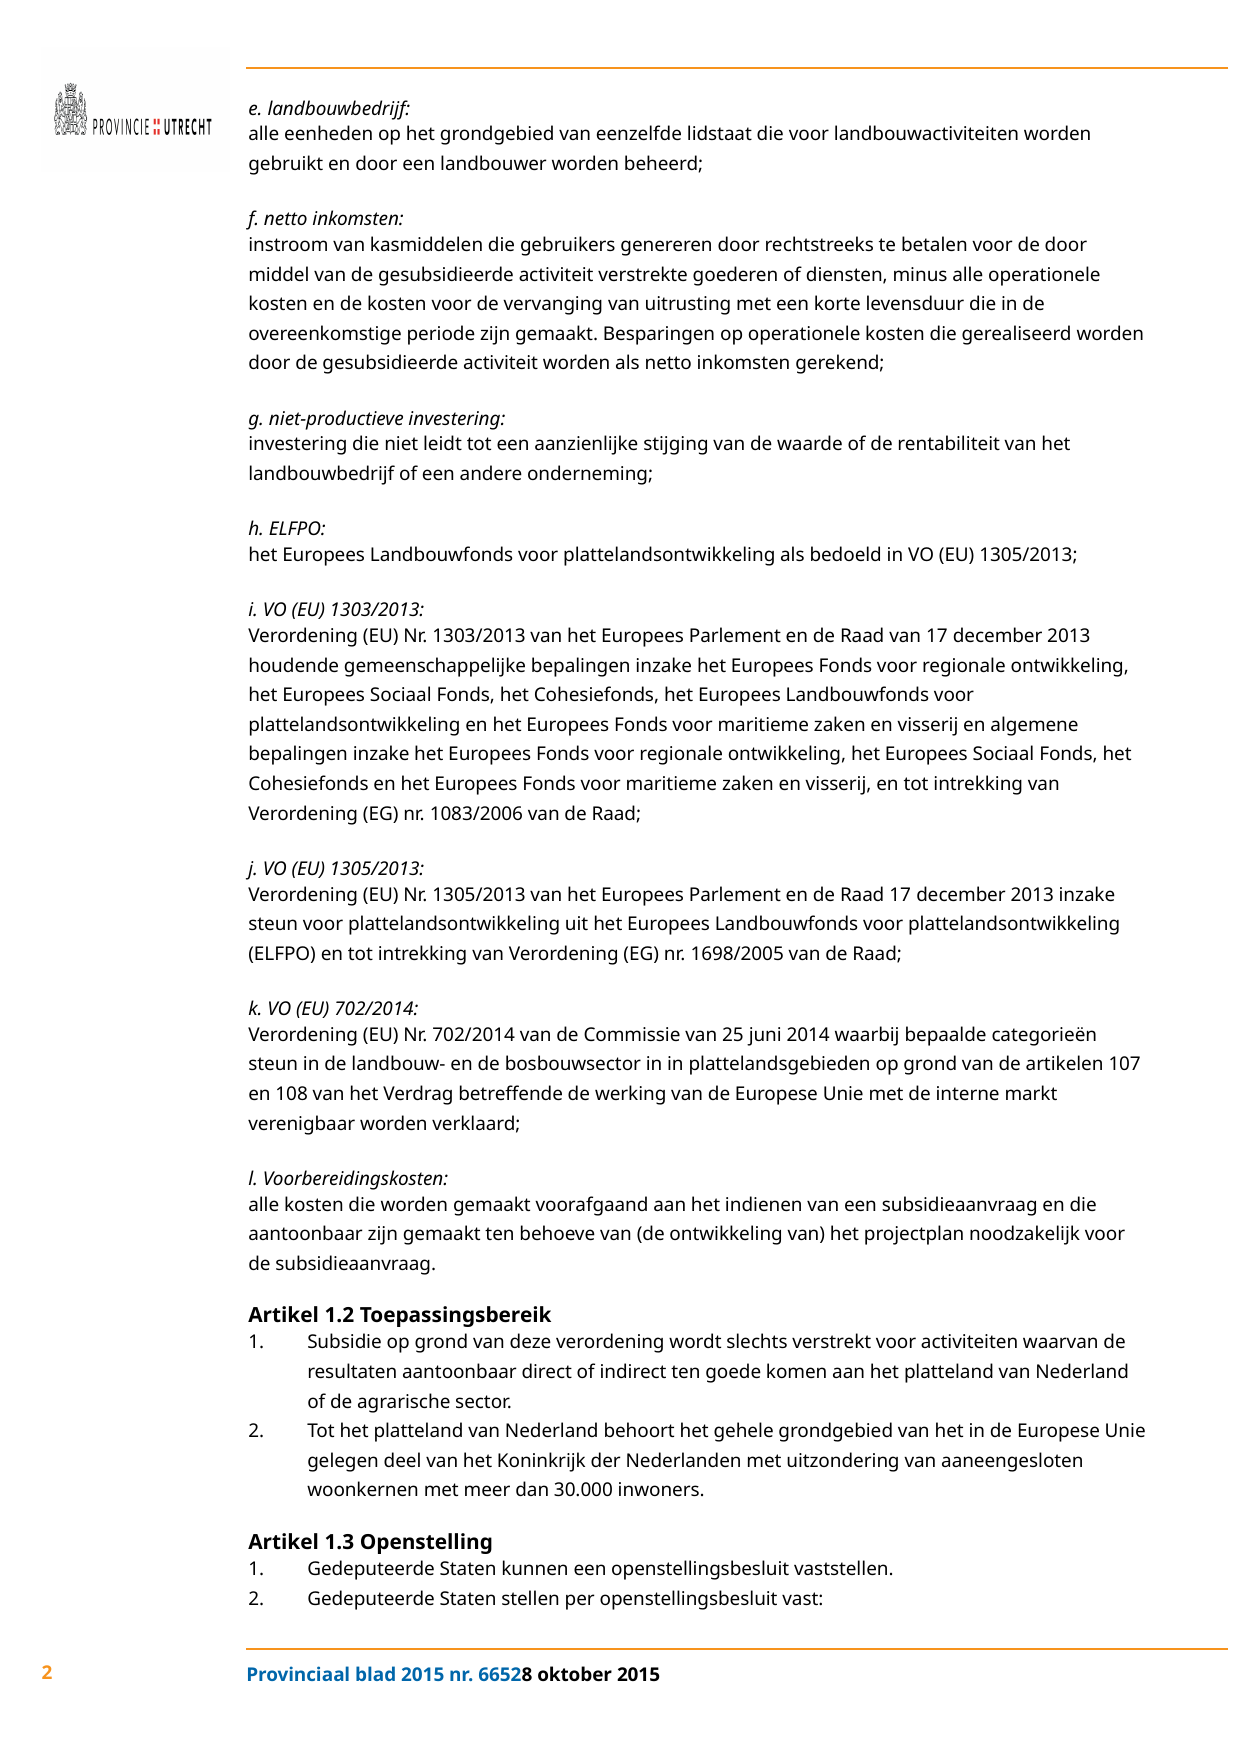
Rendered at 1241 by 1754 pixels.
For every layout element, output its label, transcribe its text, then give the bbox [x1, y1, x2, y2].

text i. VO (EU) 1303/2013: [248, 596, 1152, 622]
text Verordening (EU) Nr. 1305/2013 van het Europees Parlement en de Raad 17 december 2013 inzake steun voor plattelandsontwikkeling uit het Europees Landbouwfonds voor plattelandsontwikkeling (ELFPO) en tot intrekking van Verordening (EG) nr. 1698/2005 van de Raad; [248, 881, 1152, 966]
text e. landbouwbedrijf: [248, 95, 1152, 121]
text Verordening (EU) Nr. 1303/2013 van het Europees Parlement en de Raad van 17 december 2013 houdende gemeenschappelijke bepalingen inzake het Europees Fonds voor regionale ontwikkeling, het Europees Sociaal Fonds, het Cohesiefonds, het Europees Landbouwfonds voor plattelandsontwikkeling en het Europees Fonds voor maritieme zaken en visserij en algemene bepalingen inzake het Europees Fonds voor regionale ontwikkeling, het Europees Sociaal Fonds, het Cohesiefonds en het Europees Fonds voor maritieme zaken en visserij, en tot intrekking van Verordening (EG) nr. 1083/2006 van de Raad; [248, 622, 1152, 825]
text Artikel 1.2 Toepassingsbereik [248, 1300, 1152, 1329]
list Subsidie op grond van deze verordening wordt slechts verstrekt voor activiteiten waarvan de resultaten aantoonbaar direct of indirect ten goede komen aan het platteland van Nederland of de agrarische sector. [248, 1329, 1152, 1414]
list Gedeputeerde Staten kunnen een openstellingsbesluit vaststellen. [248, 1556, 1152, 1581]
text h. ELFPO: [248, 515, 1152, 541]
text f. netto inkomsten: [248, 205, 1152, 231]
text j. VO (EU) 1305/2013: [248, 855, 1152, 881]
text het Europees Landbouwfonds voor plattelandsontwikkeling als bedoeld in VO (EU) 1305/2013; [248, 541, 1152, 567]
text k. VO (EU) 702/2014: [248, 995, 1152, 1021]
text investering die niet leidt tot een aanzienlijke stijging van de waarde of de rentabiliteit van het landbouwbedrijf of een andere onderneming; [248, 431, 1152, 486]
text l. Voorbereidingskosten: [248, 1165, 1152, 1191]
text alle kosten die worden gemaakt voorafgaand aan het indienen van een subsidieaanvraag en die aantoonbaar zijn gemaakt ten behoeve van (de ontwikkeling van) het projectplan noodzakelijk voor de subsidieaanvraag. [248, 1191, 1152, 1276]
text Artikel 1.3 Openstelling [248, 1527, 1152, 1556]
text instroom van kasmiddelen die gebruikers genereren door rechtstreeks te betalen voor de door middel van de gesubsidieerde activiteit verstrekte goederen of diensten, minus alle operationele kosten en de kosten voor de vervanging van uitrusting met een korte levensduur die in de overeenkomstige periode zijn gemaakt. Besparingen op operationele kosten die gerealiseerd worden door de gesubsidieerde activiteit worden als netto inkomsten gerekend; [248, 231, 1152, 375]
list Gedeputeerde Staten stellen per openstellingsbesluit vast: [248, 1585, 1152, 1611]
text Verordening (EU) Nr. 702/2014 van de Commissie van 25 juni 2014 waarbij bepaalde categorieën steun in de landbouw- en de bosbouwsector in in plattelandsgebieden op grond van de artikelen 107 en 108 van het Verdrag betreffende de werking van de Europese Unie met de interne markt verenigbaar worden verklaard; [248, 1021, 1152, 1135]
picture [41, 47, 231, 172]
text g. niet-productieve investering: [248, 405, 1152, 431]
text alle eenheden op het grondgebied van eenzelfde lidstaat die voor landbouwactiviteiten worden gebruikt en door een landbouwer worden beheerd; [248, 121, 1152, 176]
list Tot het platteland van Nederland behoort het gehele grondgebied van het in de Europese Unie gelegen deel van het Koninkrijk der Nederlanden met uitzondering van aaneengesloten woonkernen met meer dan 30.000 inwoners. [248, 1417, 1152, 1502]
